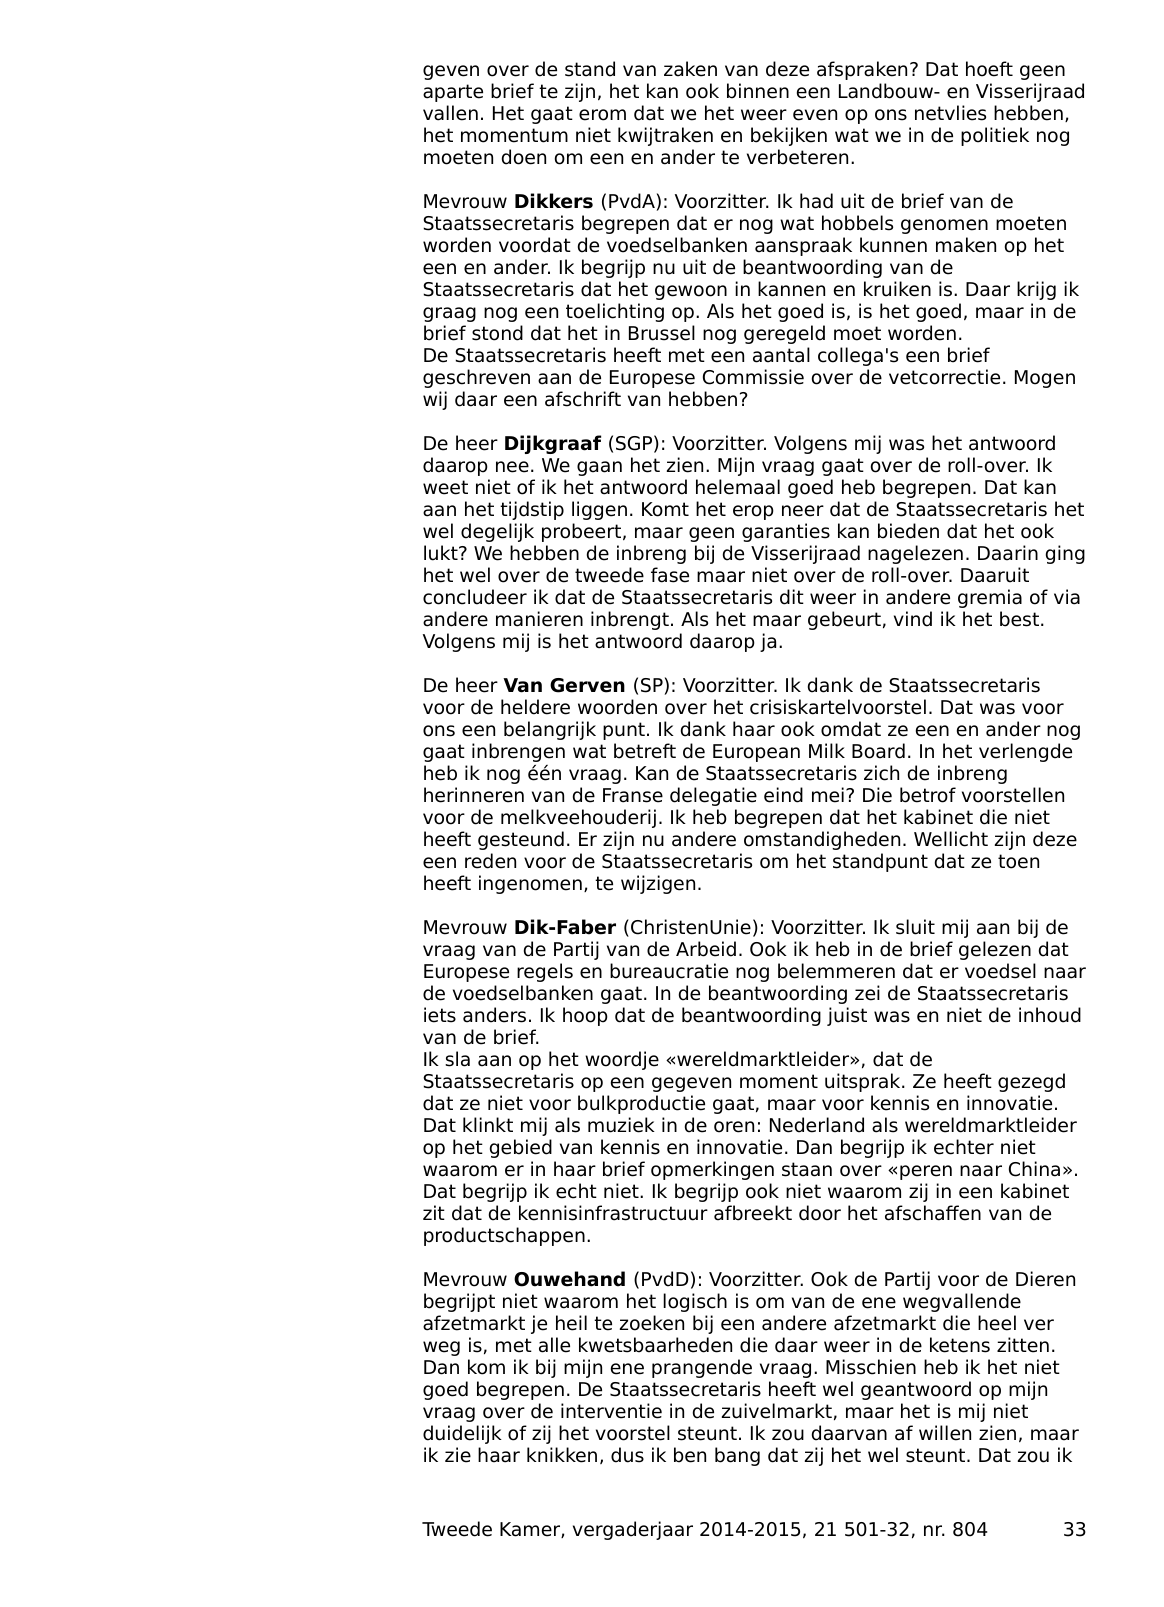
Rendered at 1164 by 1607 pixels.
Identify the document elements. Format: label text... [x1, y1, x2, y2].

text Mevrouw Dik-Faber (ChristenUnie): Voorzitter. Ik sluit mij aan bij de vraag van de Partij van de Arbeid. Ook ik heb in de brief gelezen dat Europese regels en bureaucratie nog belemmeren dat er voedsel naar de voedselbanken gaat. In de beantwoording zei de Staatssecretaris iets anders. Ik hoop dat de beantwoording juist was en niet de inhoud van de brief. [422, 917, 1087, 1049]
text De heer Dijkgraaf (SGP): Voorzitter. Volgens mij was het antwoord daarop nee. We gaan het zien. Mijn vraag gaat over de roll-over. Ik weet niet of ik het antwoord helemaal goed heb begrepen. Dat kan aan het tijdstip liggen. Komt het erop neer dat de Staatssecretaris het wel degelijk probeert, maar geen garanties kan bieden dat het ook lukt? We hebben de inbreng bij de Visserijraad nagelezen. Daarin ging het wel over de tweede fase maar niet over de roll-over. Daaruit concludeer ik dat de Staatssecretaris dit weer in andere gremia of via andere manieren inbrengt. Als het maar gebeurt, vind ik het best. Volgens mij is het antwoord daarop ja. [422, 433, 1087, 653]
text Dan kom ik bij mijn ene prangende vraag. Misschien heb ik het niet goed begrepen. De Staatssecretaris heeft wel geantwoord op mijn vraag over de interventie in de zuivelmarkt, maar het is mij niet duidelijk of zij het voorstel steunt. Ik zou daarvan af willen zien, maar ik zie haar knikken, dus ik ben bang dat zij het wel steunt. Dat zou ik [422, 1357, 1087, 1467]
text De heer Van Gerven (SP): Voorzitter. Ik dank de Staatssecretaris voor de heldere woorden over het crisiskartelvoorstel. Dat was voor ons een belangrijk punt. Ik dank haar ook omdat ze een en ander nog gaat inbrengen wat betreft de European Milk Board. In het verlengde heb ik nog één vraag. Kan de Staatssecretaris zich de inbreng herinneren van de Franse delegatie eind mei? Die betrof voorstellen voor de melkveehouderij. Ik heb begrepen dat het kabinet die niet heeft gesteund. Er zijn nu andere omstandigheden. Wellicht zijn deze een reden voor de Staatssecretaris om het standpunt dat ze toen heeft ingenomen, te wijzigen. [422, 675, 1087, 895]
text De Staatssecretaris heeft met een aantal collega's een brief geschreven aan de Europese Commissie over de vetcorrectie. Mogen wij daar een afschrift van hebben? [422, 345, 1087, 411]
text geven over de stand van zaken van deze afspraken? Dat hoeft geen aparte brief te zijn, het kan ook binnen een Landbouw- en Visserijraad vallen. Het gaat erom dat we het weer even op ons netvlies hebben, het momentum niet kwijtraken en bekijken wat we in de politiek nog moeten doen om een en ander te verbeteren. [422, 59, 1087, 169]
text Ik sla aan op het woordje «wereldmarktleider», dat de Staatssecretaris op een gegeven moment uitsprak. Ze heeft gezegd dat ze niet voor bulkproductie gaat, maar voor kennis en innovatie. Dat klinkt mij als muziek in de oren: Nederland als wereldmarktleider op het gebied van kennis en innovatie. Dan begrijp ik echter niet waarom er in haar brief opmerkingen staan over «peren naar China». Dat begrijp ik echt niet. Ik begrijp ook niet waarom zij in een kabinet zit dat de kennisinfrastructuur afbreekt door het afschaffen van de productschappen. [422, 1049, 1087, 1247]
text Mevrouw Ouwehand (PvdD): Voorzitter. Ook de Partij voor de Dieren begrijpt niet waarom het logisch is om van de ene wegvallende afzetmarkt je heil te zoeken bij een andere afzetmarkt die heel ver weg is, met alle kwetsbaarheden die daar weer in de ketens zitten. [422, 1269, 1087, 1357]
text Mevrouw Dikkers (PvdA): Voorzitter. Ik had uit de brief van de Staatssecretaris begrepen dat er nog wat hobbels genomen moeten worden voordat de voedselbanken aanspraak kunnen maken op het een en ander. Ik begrijp nu uit de beantwoording van de Staatssecretaris dat het gewoon in kannen en kruiken is. Daar krijg ik graag nog een toelichting op. Als het goed is, is het goed, maar in de brief stond dat het in Brussel nog geregeld moet worden. [422, 191, 1087, 345]
